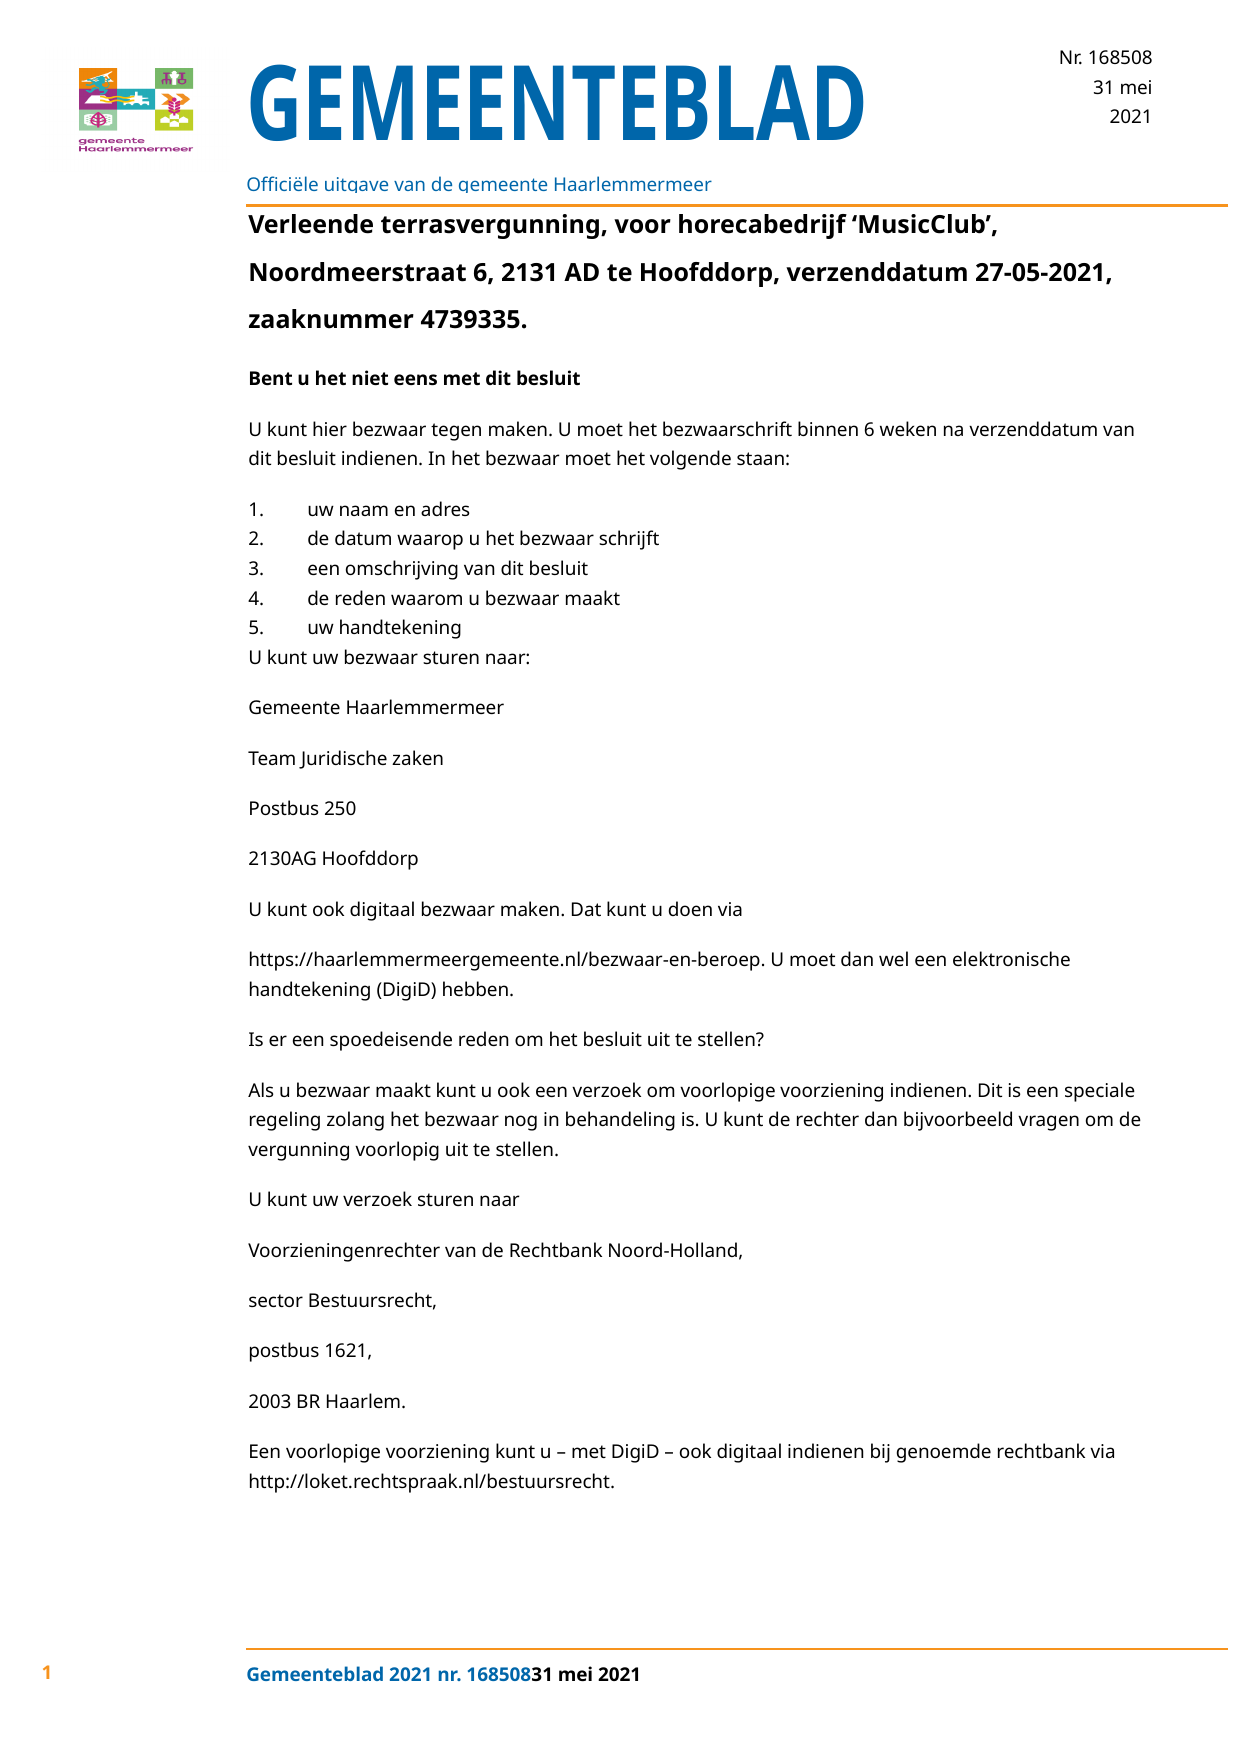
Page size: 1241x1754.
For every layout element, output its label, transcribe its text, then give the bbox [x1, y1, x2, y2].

text 2003 BR Haarlem. [248, 1388, 1152, 1414]
text Postbus 250 [248, 795, 1152, 821]
text U kunt ook digitaal bezwaar maken. Dat kunt u doen via [248, 896, 1152, 922]
text https://haarlemmermeergemeente.nl/bezwaar-en-beroep. U moet dan wel een elektronische handtekening (DigiD) hebben. [248, 946, 1152, 1002]
text U kunt hier bezwaar tegen maken. U moet het bezwaarschrift binnen 6 weken na verzenddatum van dit besluit indienen. In het bezwaar moet het volgende staan: [248, 416, 1152, 471]
text sector Bestuursrecht, [248, 1287, 1152, 1313]
text Een voorlopige voorziening kunt u – met DigiD – ook digitaal indienen bij genoemde rechtbank via http://loket.rechtspraak.nl/bestuursrecht. [248, 1438, 1152, 1494]
text Bent u het niet eens met dit besluit [248, 366, 1152, 391]
text postbus 1621, [248, 1338, 1152, 1363]
list de reden waarom u bezwaar maakt [248, 585, 1152, 610]
text Als u bezwaar maakt kunt u ook een verzoek om voorlopige voorziening indienen. Dit is een speciale regeling zolang het bezwaar nog in behandeling is. U kunt de rechter dan bijvoorbeeld vragen om de vergunning voorlopig uit te stellen. [248, 1077, 1152, 1162]
text Is er een spoedeisende reden om het besluit uit te stellen? [248, 1026, 1152, 1052]
list uw naam en adres [248, 496, 1152, 522]
list de datum waarop u het bezwaar schrijft [248, 526, 1152, 551]
text Verleende terrasvergunning, voor horecabedrijf ‘MusicClub’, Noordmeerstraat 6, 2131 AD te Hoofddorp, verzenddatum 27-05-2021, zaaknummer 4739335. [248, 207, 1152, 336]
text U kunt uw verzoek sturen naar [248, 1186, 1152, 1212]
picture [41, 47, 231, 172]
text Gemeente Haarlemmermeer [248, 694, 1152, 720]
text Team Juridische zaken [248, 745, 1152, 770]
text U kunt uw bezwaar sturen naar: [248, 644, 1152, 669]
list een omschrijving van dit besluit [248, 555, 1152, 581]
text 2130AG Hoofddorp [248, 846, 1152, 871]
list uw handtekening [248, 614, 1152, 640]
text Voorzieningenrechter van de Rechtbank Noord-Holland, [248, 1237, 1152, 1262]
